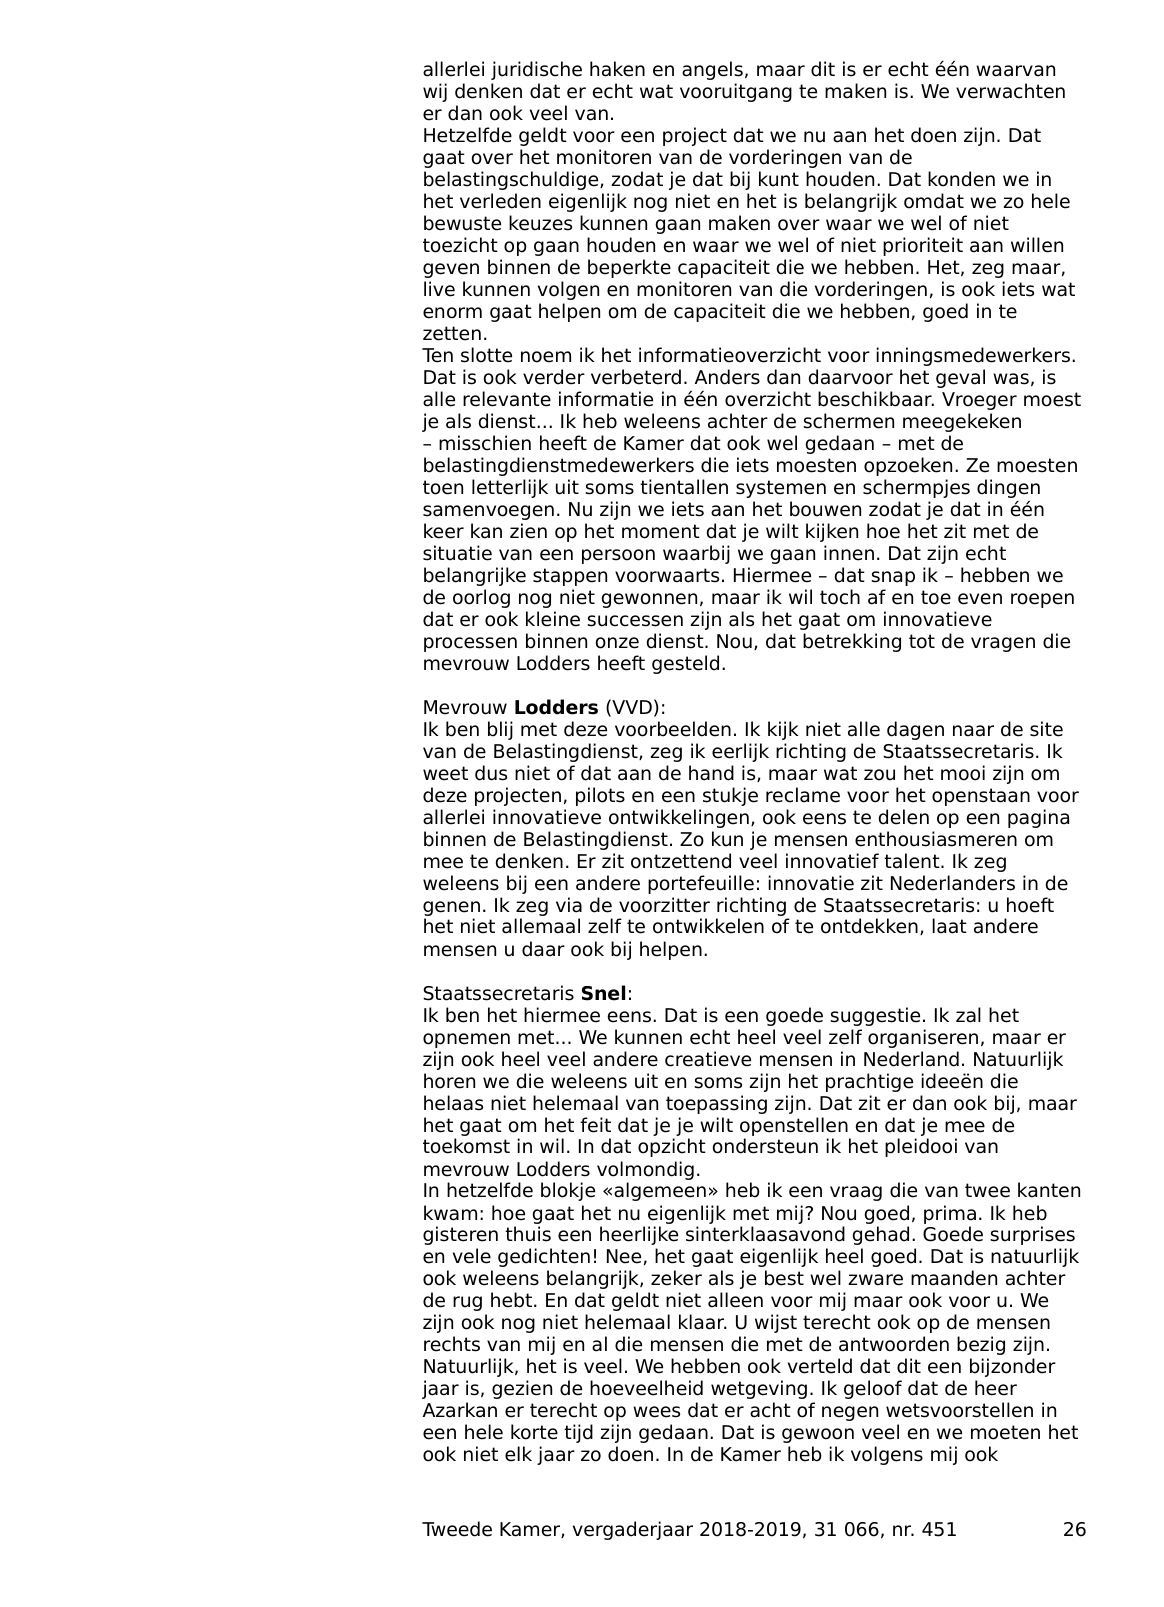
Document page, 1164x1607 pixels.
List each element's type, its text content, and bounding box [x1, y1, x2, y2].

text Mevrouw Lodders (VVD): [422, 697, 1087, 719]
text Ik ben blij met deze voorbeelden. Ik kijk niet alle dagen naar de site van de Belastingdienst, zeg ik eerlijk richting de Staatssecretaris. Ik weet dus niet of dat aan de hand is, maar wat zou het mooi zijn om deze projecten, pilots en een stukje reclame voor het openstaan voor allerlei innovatieve ontwikkelingen, ook eens te delen op een pagina binnen de Belastingdienst. Zo kun je mensen enthousiasmeren om mee te denken. Er zit ontzettend veel innovatief talent. Ik zeg weleens bij een andere portefeuille: innovatie zit Nederlanders in de genen. Ik zeg via de voorzitter richting de Staatssecretaris: u hoeft het niet allemaal zelf te ontwikkelen of te ontdekken, laat andere mensen u daar ook bij helpen. [422, 719, 1087, 960]
text Staatssecretaris Snel: [422, 983, 1087, 1004]
text Ten slotte noem ik het informatieoverzicht voor inningsmedewerkers. Dat is ook verder verbeterd. Anders dan daarvoor het geval was, is alle relevante informatie in één overzicht beschikbaar. Vroeger moest je als dienst... Ik heb weleens achter de schermen meegekeken – misschien heeft de Kamer dat ook wel gedaan – met de belastingdienstmedewerkers die iets moesten opzoeken. Ze moesten toen letterlijk uit soms tientallen systemen en schermpjes dingen samenvoegen. Nu zijn we iets aan het bouwen zodat je dat in één keer kan zien op het moment dat je wilt kijken hoe het zit met de situatie van een persoon waarbij we gaan innen. Dat zijn echt belangrijke stappen voorwaarts. Hiermee – dat snap ik – hebben we de oorlog nog niet gewonnen, maar ik wil toch af en toe even roepen dat er ook kleine successen zijn als het gaat om innovatieve processen binnen onze dienst. Nou, dat betrekking tot de vragen die mevrouw Lodders heeft gesteld. [422, 345, 1087, 674]
text Ik ben het hiermee eens. Dat is een goede suggestie. Ik zal het opnemen met... We kunnen echt heel veel zelf organiseren, maar er zijn ook heel veel andere creatieve mensen in Nederland. Natuurlijk horen we die weleens uit en soms zijn het prachtige ideeën die helaas niet helemaal van toepassing zijn. Dat zit er dan ook bij, maar het gaat om het feit dat je je wilt openstellen en dat je mee de toekomst in wil. In dat opzicht ondersteun ik het pleidooi van mevrouw Lodders volmondig. [422, 1004, 1087, 1180]
text In hetzelfde blokje «algemeen» heb ik een vraag die van twee kanten kwam: hoe gaat het nu eigenlijk met mij? Nou goed, prima. Ik heb gisteren thuis een heerlijke sinterklaasavond gehad. Goede surprises en vele gedichten! Nee, het gaat eigenlijk heel goed. Dat is natuurlijk ook weleens belangrijk, zeker als je best wel zware maanden achter de rug hebt. En dat geldt niet alleen voor mij maar ook voor u. We zijn ook nog niet helemaal klaar. U wijst terecht ook op de mensen rechts van mij en al die mensen die met de antwoorden bezig zijn. Natuurlijk, het is veel. We hebben ook verteld dat dit een bijzonder jaar is, gezien de hoeveelheid wetgeving. Ik geloof dat de heer Azarkan er terecht op wees dat er acht of negen wetsvoorstellen in een hele korte tijd zijn gedaan. Dat is gewoon veel en we moeten het ook niet elk jaar zo doen. In de Kamer heb ik volgens mij ook [422, 1180, 1087, 1466]
text allerlei juridische haken en angels, maar dit is er echt één waarvan wij denken dat er echt wat vooruitgang te maken is. We verwachten er dan ook veel van. [422, 59, 1087, 125]
text Hetzelfde geldt voor een project dat we nu aan het doen zijn. Dat gaat over het monitoren van de vorderingen van de belastingschuldige, zodat je dat bij kunt houden. Dat konden we in het verleden eigenlijk nog niet en het is belangrijk omdat we zo hele bewuste keuzes kunnen gaan maken over waar we wel of niet toezicht op gaan houden en waar we wel of niet prioriteit aan willen geven binnen de beperkte capaciteit die we hebben. Het, zeg maar, live kunnen volgen en monitoren van die vorderingen, is ook iets wat enorm gaat helpen om de capaciteit die we hebben, goed in te zetten. [422, 125, 1087, 345]
